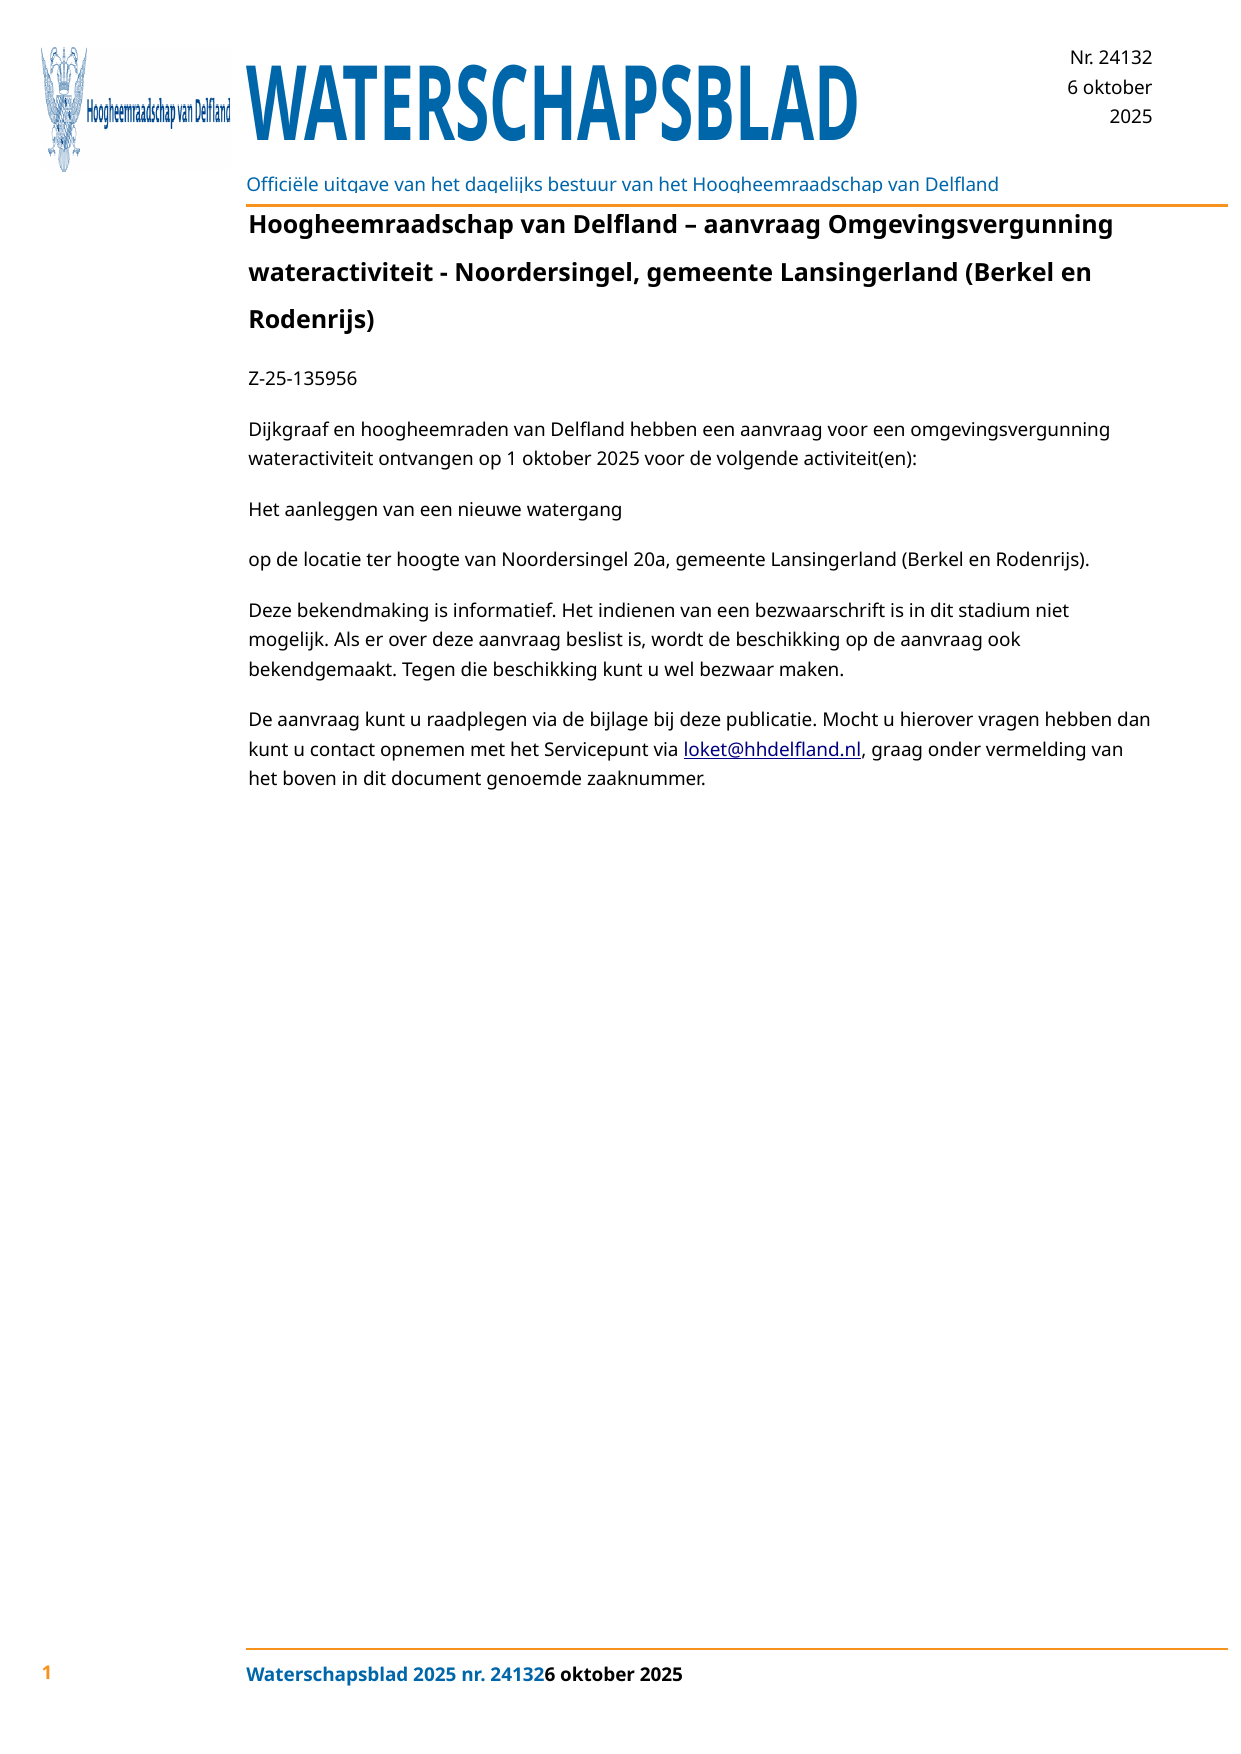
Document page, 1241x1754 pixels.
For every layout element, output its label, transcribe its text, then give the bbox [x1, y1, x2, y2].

picture [41, 47, 231, 172]
text Deze bekendmaking is informatief. Het indienen van een bezwaarschrift is in dit stadium niet mogelijk. Als er over deze aanvraag beslist is, wordt de beschikking op de aanvraag ook bekendgemaakt. Tegen die beschikking kunt u wel bezwaar maken. [248, 597, 1152, 682]
text Het aanleggen van een nieuwe watergang [248, 496, 1152, 522]
text op de locatie ter hoogte van Noordersingel 20a, gemeente Lansingerland (Berkel en Rodenrijs). [248, 546, 1152, 572]
text Z-25-135956 [248, 366, 1152, 391]
text Dijkgraaf en hoogheemraden van Delfland hebben een aanvraag voor een omgevingsvergunning wateractiviteit ontvangen op 1 oktober 2025 voor de volgende activiteit(en): [248, 416, 1152, 471]
text Hoogheemraadschap van Delfland – aanvraag Omgevingsvergunning wateractiviteit - Noordersingel, gemeente Lansingerland (Berkel en Rodenrijs) [248, 207, 1152, 336]
text De aanvraag kunt u raadplegen via de bijlage bij deze publicatie. Mocht u hierover vragen hebben dan kunt u contact opnemen met het Servicepunt via loket@hhdelfland.nl, graag onder vermelding van het boven in dit document genoemde zaaknummer. [248, 706, 1152, 791]
